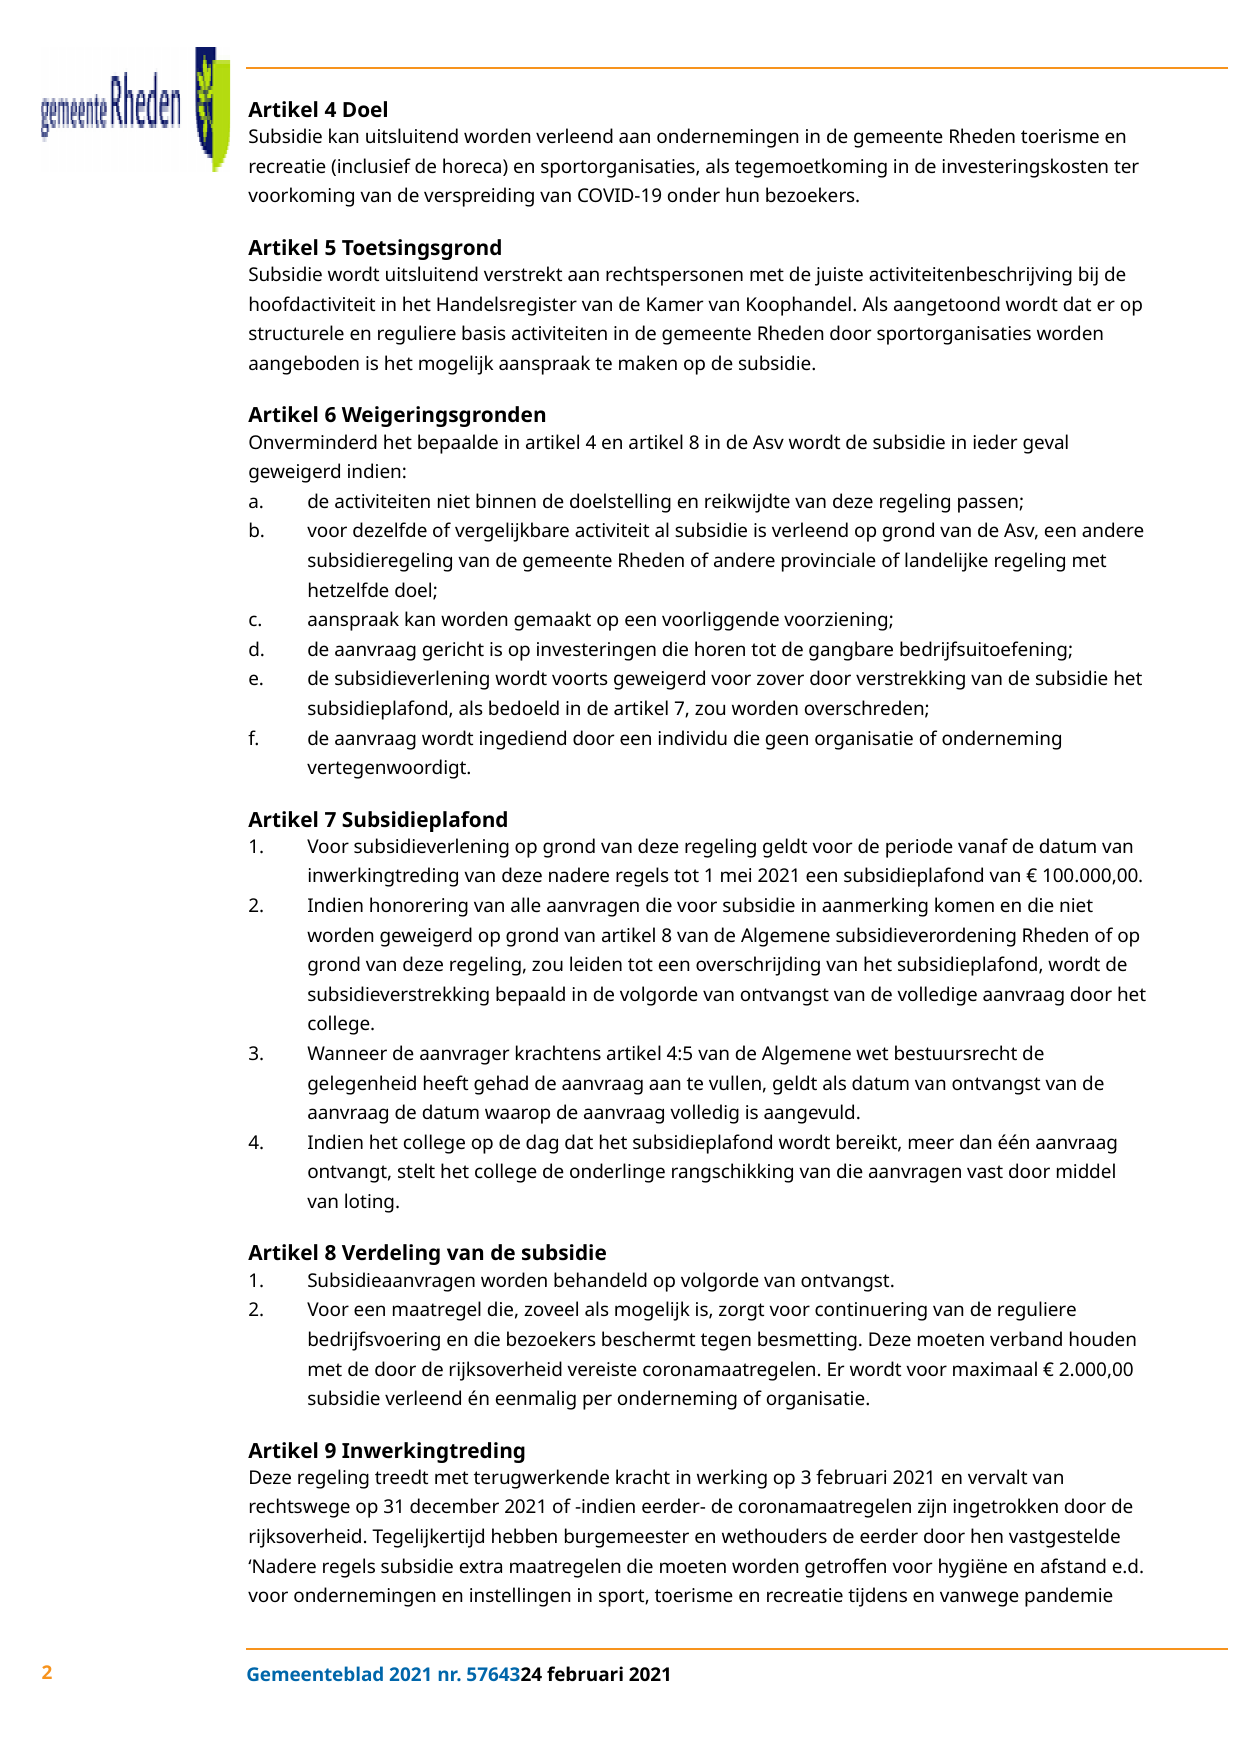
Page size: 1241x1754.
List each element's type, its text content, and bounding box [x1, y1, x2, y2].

picture [41, 47, 231, 172]
text Artikel 9 Inwerkingtreding [248, 1436, 1152, 1464]
list de aanvraag wordt ingediend door een individu die geen organisatie of onderneming vertegenwoordigt. [248, 725, 1152, 780]
text Subsidie wordt uitsluitend verstrekt aan rechtspersonen met de juiste activiteitenbeschrijving bij de hoofdactiviteit in het Handelsregister van de Kamer van Koophandel. Als aangetoond wordt dat er op structurele en reguliere basis activiteiten in de gemeente Rheden door sportorganisaties worden aangeboden is het mogelijk aanspraak te maken op de subsidie. [248, 261, 1152, 376]
list voor dezelfde of vergelijkbare activiteit al subsidie is verleend op grond van de Asv, een andere subsidieregeling van de gemeente Rheden of andere provinciale of landelijke regeling met hetzelfde doel; [248, 518, 1152, 602]
list Subsidieaanvragen worden behandeld op volgorde van ontvangst. [248, 1267, 1152, 1293]
text Artikel 4 Doel [248, 95, 1152, 123]
text Artikel 5 Toetsingsgrond [248, 233, 1152, 261]
text Artikel 8 Verdeling van de subsidie [248, 1238, 1152, 1267]
list de subsidieverlening wordt voorts geweigerd voor zover door verstrekking van de subsidie het subsidieplafond, als bedoeld in de artikel 7, zou worden overschreden; [248, 666, 1152, 721]
text Deze regeling treedt met terugwerkende kracht in werking op 3 februari 2021 en vervalt van rechtswege op 31 december 2021 of -indien eerder- de coronamaatregelen zijn ingetrokken door de rijksoverheid. Tegelijkertijd hebben burgemeester en wethouders de eerder door hen vastgestelde ‘Nadere regels subsidie extra maatregelen die moeten worden getroffen voor hygiëne en afstand e.d. voor ondernemingen en instellingen in sport, toerisme en recreatie tijdens en vanwege pandemie [248, 1464, 1152, 1608]
text Artikel 7 Subsidieplafond [248, 805, 1152, 833]
list aanspraak kan worden gemaakt op een voorliggende voorziening; [248, 606, 1152, 632]
list de activiteiten niet binnen de doelstelling en reikwijdte van deze regeling passen; [248, 488, 1152, 514]
list Indien het college op de dag dat het subsidieplafond wordt bereikt, meer dan één aanvraag ontvangt, stelt het college de onderlinge rangschikking van die aanvragen vast door middel van loting. [248, 1129, 1152, 1214]
list Voor een maatregel die, zoveel als mogelijk is, zorgt voor continuering van de reguliere bedrijfsvoering en die bezoekers beschermt tegen besmetting. Deze moeten verband houden met de door de rijksoverheid vereiste coronamaatregelen. Er wordt voor maximaal € 2.000,00 subsidie verleend én eenmalig per onderneming of organisatie. [248, 1297, 1152, 1411]
list Indien honorering van alle aanvragen die voor subsidie in aanmerking komen en die niet worden geweigerd op grond van artikel 8 van de Algemene subsidieverordening Rheden of op grond van deze regeling, zou leiden tot een overschrijding van het subsidieplafond, wordt de subsidieverstrekking bepaald in de volgorde van ontvangst van de volledige aanvraag door het college. [248, 892, 1152, 1036]
text Subsidie kan uitsluitend worden verleend aan ondernemingen in de gemeente Rheden toerisme en recreatie (inclusief de horeca) en sportorganisaties, als tegemoetkoming in de investeringskosten ter voorkoming van de verspreiding van COVID-19 onder hun bezoekers. [248, 123, 1152, 208]
text Onverminderd het bepaalde in artikel 4 en artikel 8 in de Asv wordt de subsidie in ieder geval geweigerd indien: [248, 429, 1152, 484]
list Voor subsidieverlening op grond van deze regeling geldt voor de periode vanaf de datum van inwerkingtreding van deze nadere regels tot 1 mei 2021 een subsidieplafond van € 100.000,00. [248, 833, 1152, 888]
text Artikel 6 Weigeringsgronden [248, 400, 1152, 429]
list de aanvraag gericht is op investeringen die horen tot de gangbare bedrijfsuitoefening; [248, 636, 1152, 662]
list Wanneer de aanvrager krachtens artikel 4:5 van de Algemene wet bestuursrecht de gelegenheid heeft gehad de aanvraag aan te vullen, geldt als datum van ontvangst van de aanvraag de datum waarop de aanvraag volledig is aangevuld. [248, 1040, 1152, 1125]
